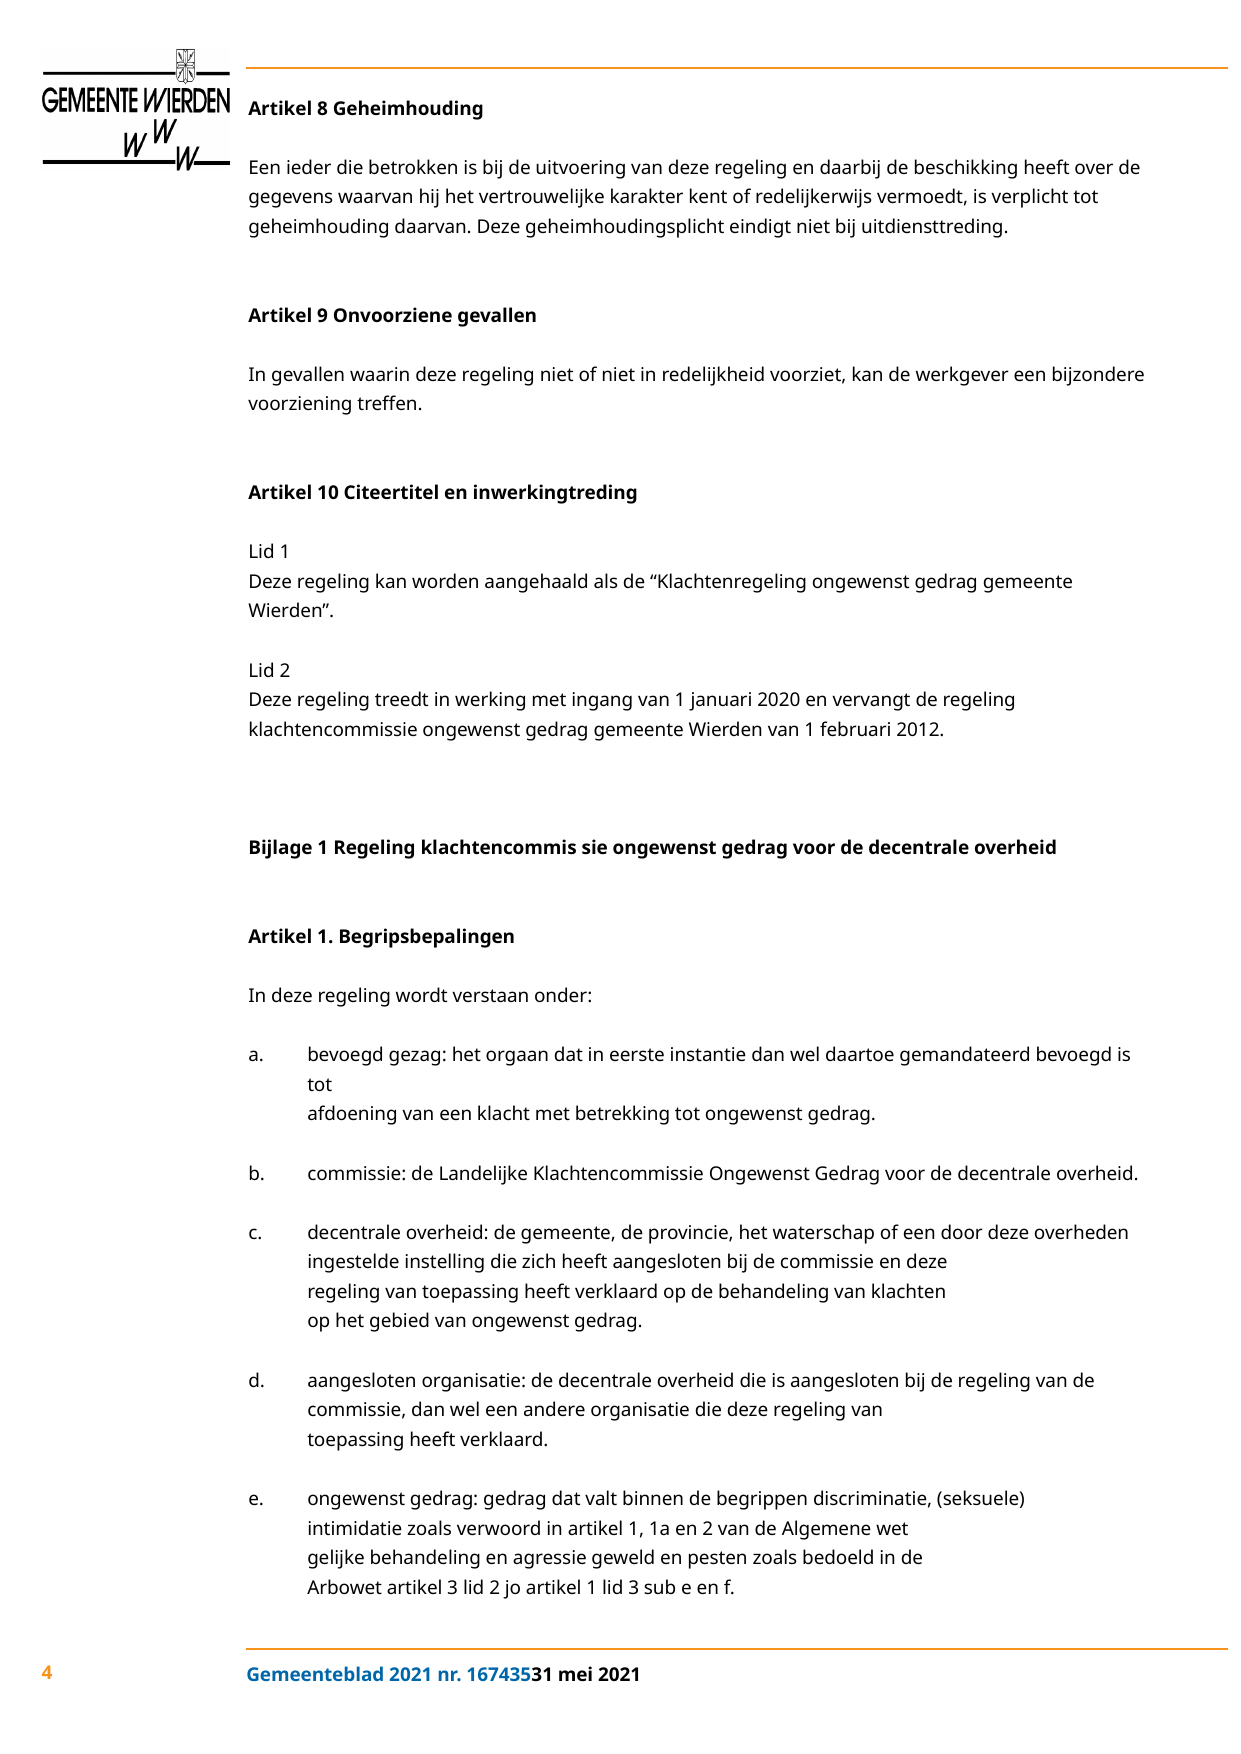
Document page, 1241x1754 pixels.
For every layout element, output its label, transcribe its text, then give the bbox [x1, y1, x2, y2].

list ingestelde instelling die zich heeft aangesloten bij de commissie en deze [248, 1248, 1152, 1274]
list gelijke behandeling en agressie geweld en pesten zoals bedoeld in de [248, 1544, 1152, 1570]
list Arbowet artikel 3 lid 2 jo artikel 1 lid 3 sub e en f. [248, 1574, 1152, 1600]
list commissie, dan wel een andere organisatie die deze regeling van [248, 1396, 1152, 1422]
picture [41, 47, 231, 172]
text Deze regeling treedt in werking met ingang van 1 januari 2020 en vervangt de regeling klachtencommissie ongewenst gedrag gemeente Wierden van 1 februari 2012. [248, 686, 1152, 742]
text Een ieder die betrokken is bij de uitvoering van deze regeling en daarbij de beschikking heeft over de gegevens waarvan hij het vertrouwelijke karakter kent of redelijkerwijs vermoedt, is verplicht tot geheimhouding daarvan. Deze geheimhoudingsplicht eindigt niet bij uitdiensttreding. [248, 154, 1152, 239]
text Deze regeling kan worden aangehaald als de “Klachtenregeling ongewenst gedrag gemeente Wierden”. [248, 568, 1152, 623]
text Artikel 8 Geheimhouding [248, 95, 1152, 121]
list ongewenst gedrag: gedrag dat valt binnen de begrippen discriminatie, (seksuele) [248, 1485, 1152, 1511]
text Artikel 9 Onvoorziene gevallen [248, 302, 1152, 328]
text Lid 2 [248, 657, 1152, 683]
list commissie: de Landelijke Klachtencommissie Ongewenst Gedrag voor de decentrale overheid. [248, 1160, 1152, 1186]
text Artikel 1. Begripsbepalingen [248, 923, 1152, 949]
list intimidatie zoals verwoord in artikel 1, 1a en 2 van de Algemene wet [248, 1515, 1152, 1541]
list afdoening van een klacht met betrekking tot ongewenst gedrag. [248, 1101, 1152, 1126]
list aangesloten organisatie: de decentrale overheid die is aangesloten bij de regeling van de [248, 1367, 1152, 1393]
list decentrale overheid: de gemeente, de provincie, het waterschap of een door deze overheden [248, 1219, 1152, 1245]
text In deze regeling wordt verstaan onder: [248, 982, 1152, 1008]
list toepassing heeft verklaard. [248, 1426, 1152, 1452]
text Bijlage 1 Regeling klachtencommis sie ongewenst gedrag voor de decentrale overheid [248, 834, 1152, 860]
text Lid 1 [248, 538, 1152, 564]
list bevoegd gezag: het orgaan dat in eerste instantie dan wel daartoe gemandateerd bevoegd is tot [248, 1041, 1152, 1097]
text In gevallen waarin deze regeling niet of niet in redelijkheid voorziet, kan de werkgever een bijzondere voorziening treffen. [248, 361, 1152, 416]
list regeling van toepassing heeft verklaard op de behandeling van klachten [248, 1278, 1152, 1304]
list op het gebied van ongewenst gedrag. [248, 1308, 1152, 1333]
text Artikel 10 Citeertitel en inwerkingtreding [248, 479, 1152, 505]
